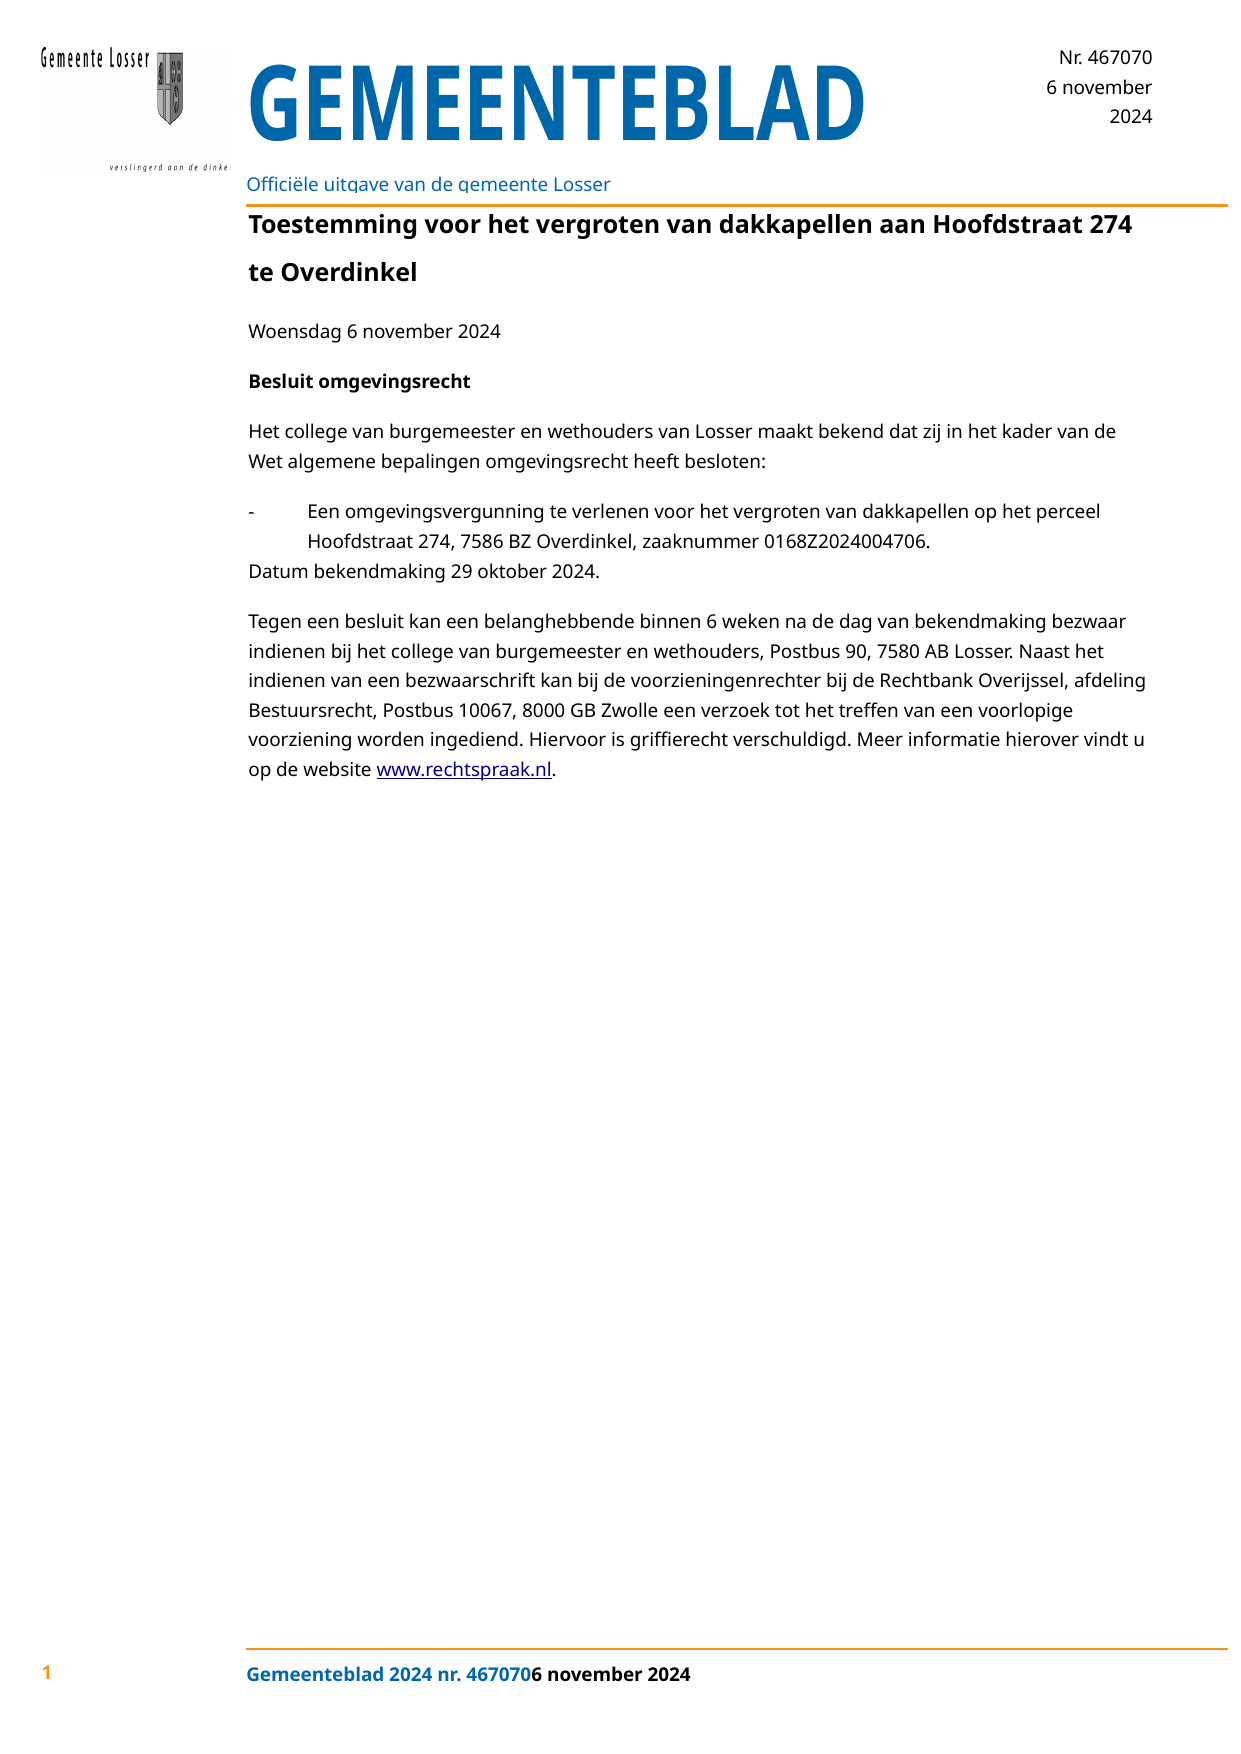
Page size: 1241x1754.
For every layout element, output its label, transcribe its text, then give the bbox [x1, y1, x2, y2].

text Toestemming voor het vergroten van dakkapellen aan Hoofdstraat 274 te Overdinkel [248, 207, 1152, 288]
text Tegen een besluit kan een belanghebbende binnen 6 weken na de dag van bekendmaking bezwaar indienen bij het college van burgemeester en wethouders, Postbus 90, 7580 AB Losser. Naast het indienen van een bezwaarschrift kan bij de voorzieningenrechter bij de Rechtbank Overijssel, afdeling Bestuursrecht, Postbus 10067, 8000 GB Zwolle een verzoek tot het treffen van een voorlopige voorziening worden ingediend. Hiervoor is griffierecht verschuldigd. Meer informatie hierover vindt u op de website www.rechtspraak.nl. [248, 608, 1152, 782]
text Woensdag 6 november 2024 [248, 318, 1152, 344]
picture [41, 47, 231, 172]
text Het college van burgemeester en wethouders van Losser maakt bekend dat zij in het kader van de Wet algemene bepalingen omgevingsrecht heeft besloten: [248, 419, 1152, 474]
list Een omgevingsvergunning te verlenen voor het vergroten van dakkapellen op het perceel Hoofdstraat 274, 7586 BZ Overdinkel, zaaknummer 0168Z2024004706. [248, 499, 1152, 554]
text Besluit omgevingsrecht [248, 368, 1152, 394]
text Datum bekendmaking 29 oktober 2024. [248, 558, 1152, 584]
